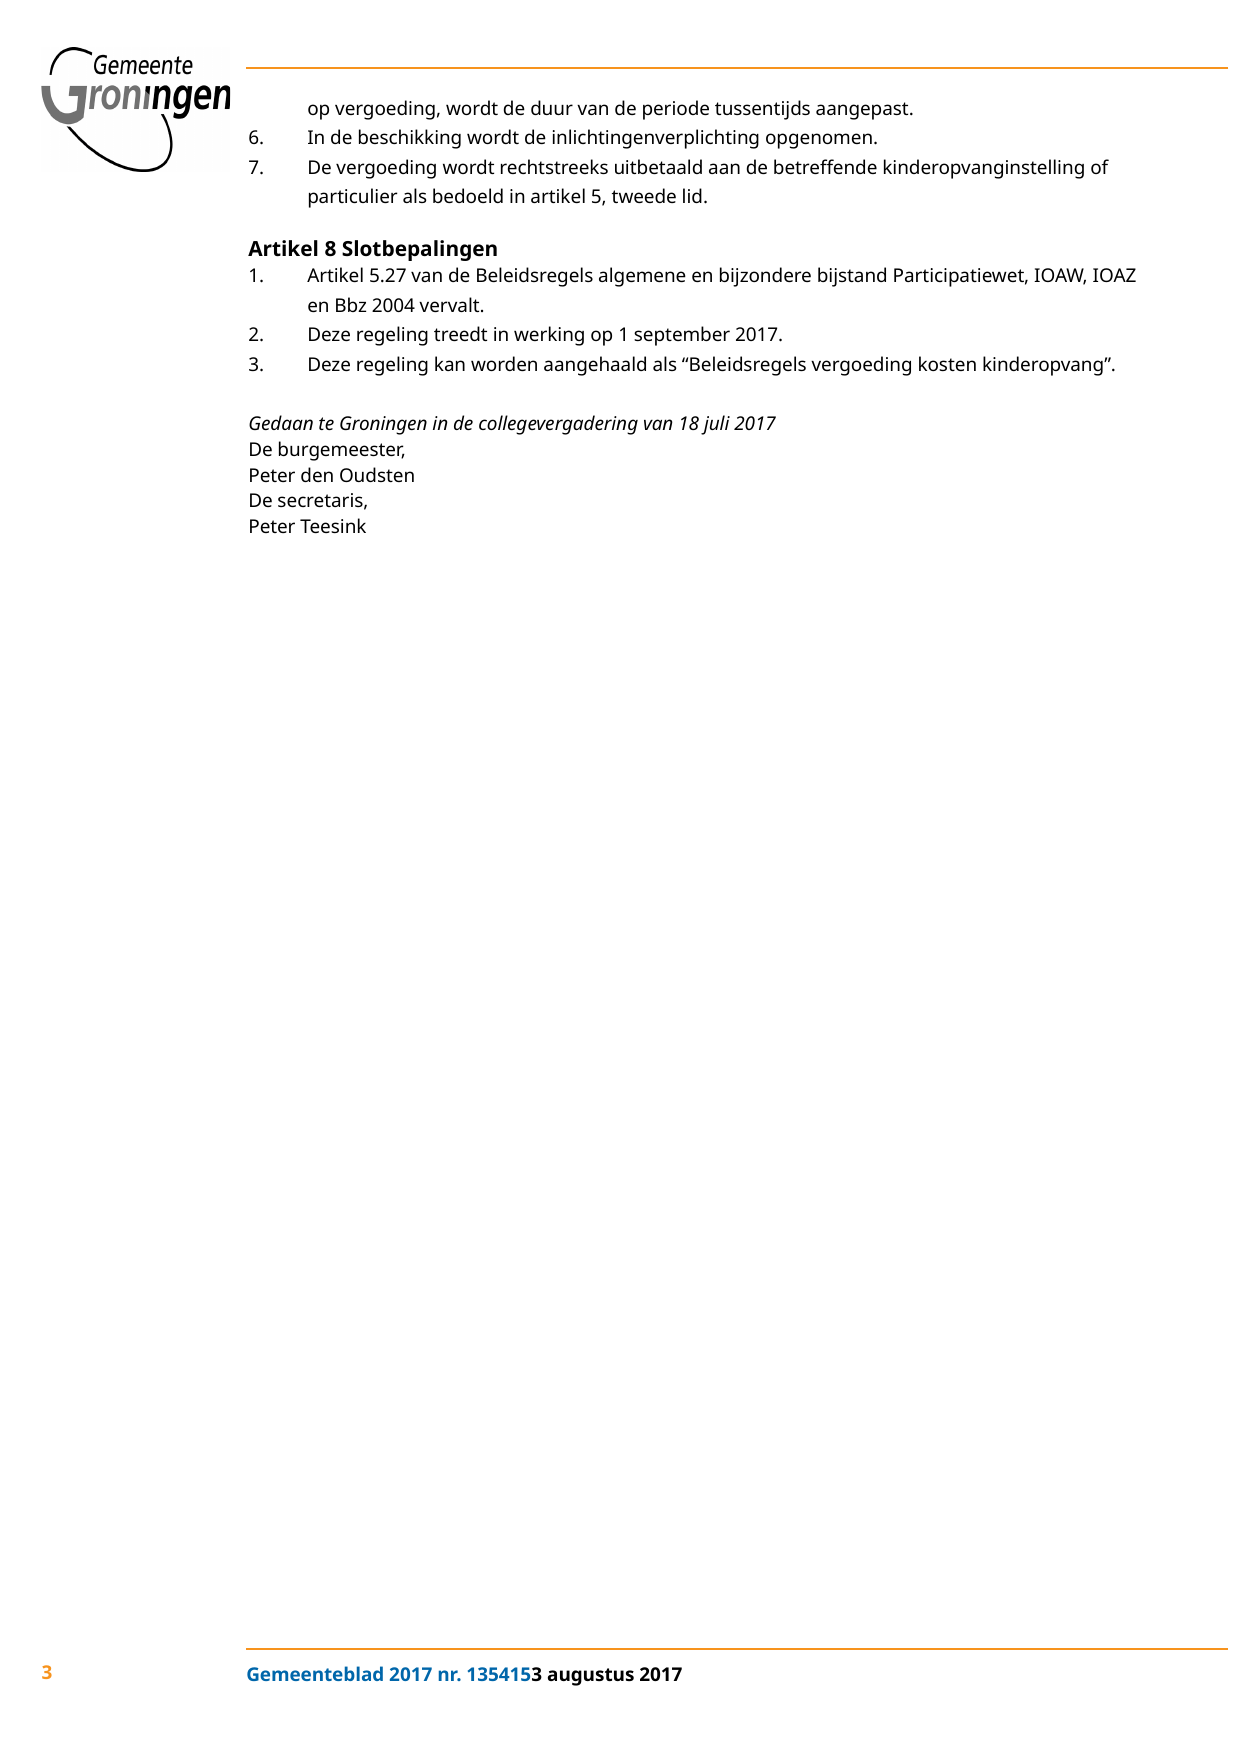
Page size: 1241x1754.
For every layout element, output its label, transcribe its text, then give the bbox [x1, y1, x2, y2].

text Gedaan te Groningen in de collegevergadering van 18 juli 2017 [248, 410, 1152, 436]
text Artikel 8 Slotbepalingen [248, 234, 1152, 262]
list De vergoeding wordt rechtstreeks uitbetaald aan de betreffende kinderopvanginstelling of particulier als bedoeld in artikel 5, tweede lid. [248, 154, 1152, 209]
text Peter Teesink [248, 513, 1152, 539]
list op vergoeding, wordt de duur van de periode tussentijds aangepast. [248, 95, 1152, 121]
list Deze regeling kan worden aangehaald als “Beleidsregels vergoeding kosten kinderopvang”. [248, 351, 1152, 377]
list In de beschikking wordt de inlichtingenverplichting opgenomen. [248, 124, 1152, 150]
text De secretaris, [248, 487, 1152, 513]
list Deze regeling treedt in werking op 1 september 2017. [248, 322, 1152, 347]
text Peter den Oudsten [248, 462, 1152, 487]
list Artikel 5.27 van de Beleidsregels algemene en bijzondere bijstand Participatiewet, IOAW, IOAZ en Bbz 2004 vervalt. [248, 262, 1152, 318]
text De burgemeester, [248, 436, 1152, 462]
picture [41, 47, 231, 172]
